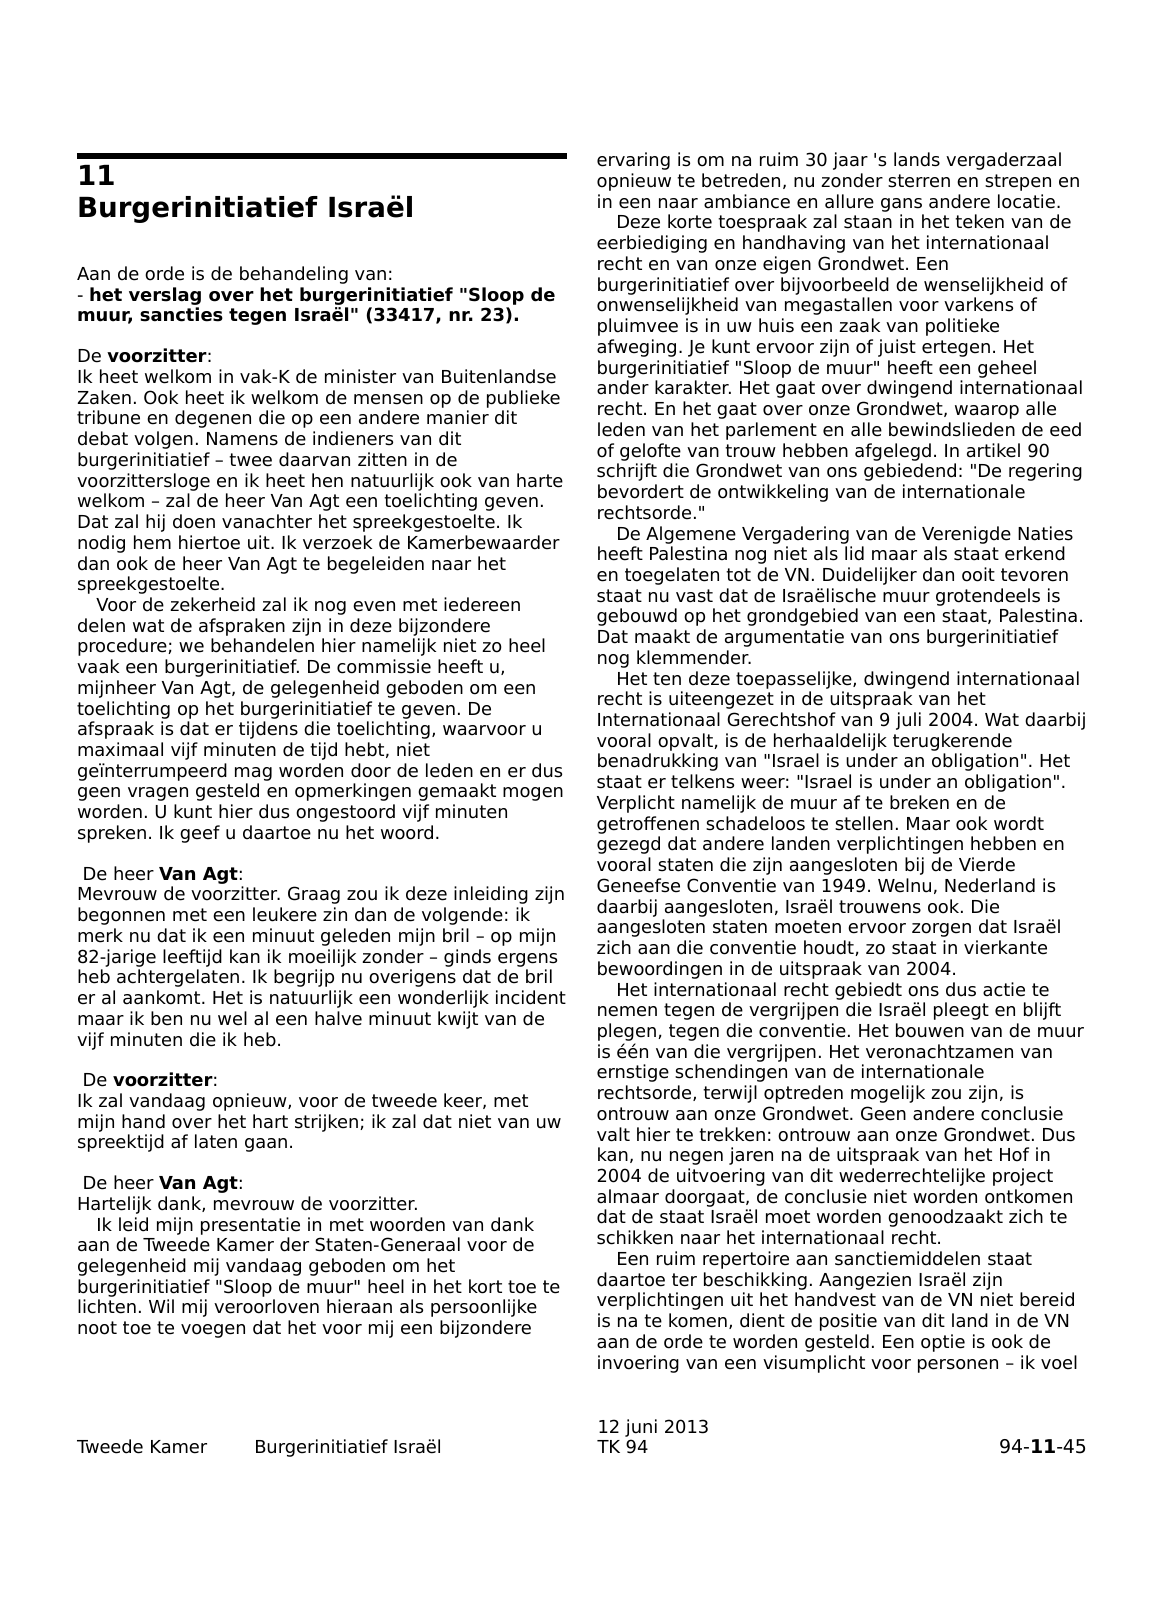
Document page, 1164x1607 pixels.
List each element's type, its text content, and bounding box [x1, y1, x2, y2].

text Het ten deze toepasselijke, dwingend internationaal recht is uiteengezet in de uitspraak van het Internationaal Gerechtshof van 9 juli 2004. Wat daarbij vooral opvalt, is de herhaaldelijk terugkerende benadrukking van "Israel is under an obligation". Het staat er telkens weer: "Israel is under an obligation". Verplicht namelijk de muur af te breken en de getroffenen schadeloos te stellen. Maar ook wordt gezegd dat andere landen verplichtingen hebben en vooral staten die zijn aangesloten bij de Vierde Geneefse Conventie van 1949. Welnu, Nederland is daarbij aangesloten, Israël trouwens ook. Die aangesloten staten moeten ervoor zorgen dat Israël zich aan die conventie houdt, zo staat in vierkante bewoordingen in de uitspraak van 2004. [596, 668, 1087, 979]
text Deze korte toespraak zal staan in het teken van de eerbiediging en handhaving van het internationaal recht en van onze eigen Grondwet. Een burgerinitiatief over bijvoorbeeld de wenselijkheid of onwenselijkheid van megastallen voor varkens of pluimvee is in uw huis een zaak van politieke afweging. Je kunt ervoor zijn of juist ertegen. Het burgerinitiatief "Sloop de muur" heeft een geheel ander karakter. Het gaat over dwingend internationaal recht. En het gaat over onze Grondwet, waarop alle leden van het parlement en alle bewindslieden de eed of gelofte van trouw hebben afgelegd. In artikel 90 schrijft die Grondwet van ons gebiedend: "De regering bevordert de ontwikkeling van de internationale rechtsorde." [596, 212, 1087, 523]
text ervaring is om na ruim 30 jaar 's lands vergaderzaal opnieuw te betreden, nu zonder sterren en strepen en in een naar ambiance en allure gans andere locatie. [596, 150, 1087, 212]
text Ik heet welkom in vak-K de minister van Buitenlandse Zaken. Ook heet ik welkom de mensen op de publieke tribune en degenen die op een andere manier dit debat volgen. Namens de indieners van dit burgerinitiatief – twee daarvan zitten in de voorzittersloge en ik heet hen natuurlijk ook van harte welkom – zal de heer Van Agt een toelichting geven. Dat zal hij doen vanachter het spreekgestoelte. Ik nodig hem hiertoe uit. Ik verzoek de Kamerbewaarder dan ook de heer Van Agt te begeleiden naar het spreekgestoelte. [77, 367, 567, 595]
text Voor de zekerheid zal ik nog even met iedereen delen wat de afspraken zijn in deze bijzondere procedure; we behandelen hier namelijk niet zo heel vaak een burgerinitiatief. De commissie heeft u, mijnheer Van Agt, de gelegenheid geboden om een toelichting op het burgerinitiatief te geven. De afspraak is dat er tijdens die toelichting, waarvoor u maximaal vijf minuten de tijd hebt, niet geïnterrumpeerd mag worden door de leden en er dus geen vragen gesteld en opmerkingen gemaakt mogen worden. U kunt hier dus ongestoord vijf minuten spreken. Ik geef u daartoe nu het woord. [77, 595, 567, 843]
text Mevrouw de voorzitter. Graag zou ik deze inleiding zijn begonnen met een leukere zin dan de volgende: ik merk nu dat ik een minuut geleden mijn bril – op mijn 82-jarige leeftijd kan ik moeilijk zonder – ginds ergens heb achtergelaten. Ik begrijp nu overigens dat de bril er al aankomt. Het is natuurlijk een wonderlijk incident maar ik ben nu wel al een halve minuut kwijt van de vijf minuten die ik heb. [77, 884, 567, 1050]
text Hartelijk dank, mevrouw de voorzitter. [77, 1194, 567, 1214]
title 11 Burgerinitiatief Israël [77, 159, 567, 224]
text Ik leid mijn presentatie in met woorden van dank aan de Tweede Kamer der Staten-Generaal voor de gelegenheid mij vandaag geboden om het burgerinitiatief "Sloop de muur" heel in het kort toe te lichten. Wil mij veroorloven hieraan als persoonlijke noot toe te voegen dat het voor mij een bijzondere [77, 1214, 567, 1339]
text De Algemene Vergadering van de Verenigde Naties heeft Palestina nog niet als lid maar als staat erkend en toegelaten tot de VN. Duidelijker dan ooit tevoren staat nu vast dat de Israëlische muur grotendeels is gebouwd op het grondgebied van een staat, Palestina. Dat maakt de argumentatie van ons burgerinitiatief nog klemmender. [596, 523, 1087, 668]
text Het internationaal recht gebiedt ons dus actie te nemen tegen de vergrijpen die Israël pleegt en blijft plegen, tegen die conventie. Het bouwen van de muur is één van die vergrijpen. Het veronachtzamen van ernstige schendingen van de internationale rechtsorde, terwijl optreden mogelijk zou zijn, is ontrouw aan onze Grondwet. Geen andere conclusie valt hier te trekken: ontrouw aan onze Grondwet. Dus kan, nu negen jaren na de uitspraak van het Hof in 2004 de uitvoering van dit wederrechtelijke project almaar doorgaat, de conclusie niet worden ontkomen dat de staat Israël moet worden genoodzaakt zich te schikken naar het internationaal recht. [596, 979, 1087, 1249]
text - het verslag over het burgerinitiatief "Sloop de muur, sancties tegen Israël" (33417, nr. 23). [77, 284, 567, 326]
text De heer Van Agt: [77, 1173, 567, 1194]
text De voorzitter: [77, 346, 567, 367]
text Aan de orde is de behandeling van: [77, 264, 567, 284]
text De voorzitter: [77, 1070, 567, 1091]
text Ik zal vandaag opnieuw, voor de tweede keer, met mijn hand over het hart strijken; ik zal dat niet van uw spreektijd af laten gaan. [77, 1091, 567, 1153]
text De heer Van Agt: [77, 863, 567, 884]
text Een ruim repertoire aan sanctiemiddelen staat daartoe ter beschikking. Aangezien Israël zijn verplichtingen uit het handvest van de VN niet bereid is na te komen, dient de positie van dit land in de VN aan de orde te worden gesteld. Een optie is ook de invoering van een visumplicht voor personen – ik voel [596, 1249, 1087, 1373]
